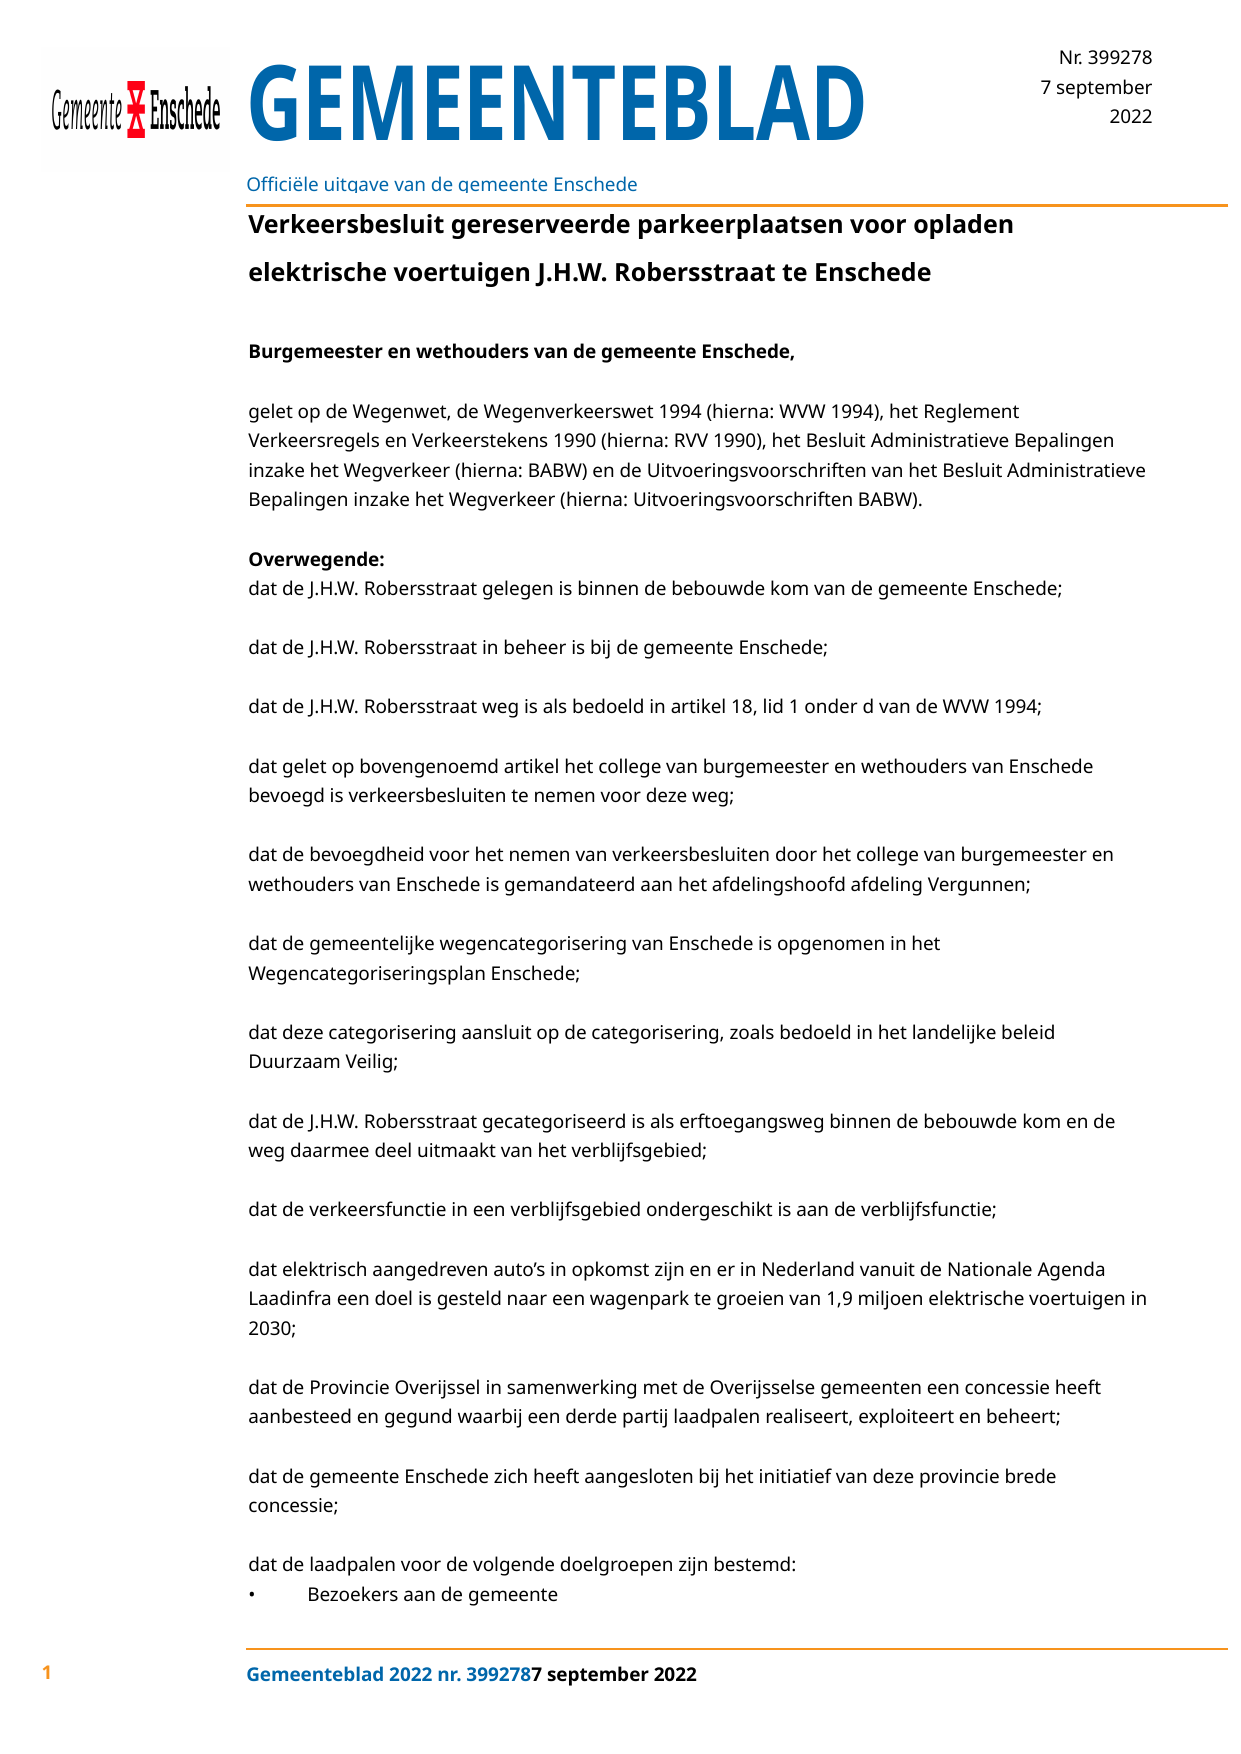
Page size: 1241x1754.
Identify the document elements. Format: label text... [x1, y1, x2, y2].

text dat de J.H.W. Robersstraat weg is als bedoeld in artikel 18, lid 1 onder d van de WVW 1994; [248, 694, 1152, 719]
text gelet op de Wegenwet, de Wegenverkeerswet 1994 (hierna: WVW 1994), het Reglement Verkeersregels en Verkeerstekens 1990 (hierna: RVV 1990), het Besluit Administratieve Bepalingen inzake het Wegverkeer (hierna: BABW) en de Uitvoeringsvoorschriften van het Besluit Administratieve Bepalingen inzake het Wegverkeer (hierna: Uitvoeringsvoorschriften BABW). [248, 398, 1152, 512]
text dat elektrisch aangedreven auto’s in opkomst zijn en er in Nederland vanuit de Nationale Agenda Laadinfra een doel is gesteld naar een wagenpark te groeien van 1,9 miljoen elektrische voertuigen in 2030; [248, 1256, 1152, 1341]
text Burgemeester en wethouders van de gemeente Enschede, [248, 339, 1152, 364]
text dat de J.H.W. Robersstraat gelegen is binnen de bebouwde kom van de gemeente Enschede; [248, 575, 1152, 601]
text dat de Provincie Overijssel in samenwerking met de Overijsselse gemeenten een concessie heeft aanbesteed en gegund waarbij een derde partij laadpalen realiseert, exploiteert en beheert; [248, 1374, 1152, 1429]
text dat de J.H.W. Robersstraat in beheer is bij de gemeente Enschede; [248, 634, 1152, 660]
text dat de gemeentelijke wegencategorisering van Enschede is opgenomen in het Wegencategoriseringsplan Enschede; [248, 930, 1152, 986]
picture [41, 47, 231, 172]
text dat de bevoegdheid voor het nemen van verkeersbesluiten door het college van burgemeester en wethouders van Enschede is gemandateerd aan het afdelingshoofd afdeling Vergunnen; [248, 842, 1152, 897]
text dat de J.H.W. Robersstraat gecategoriseerd is als erftoegangsweg binnen de bebouwde kom en de weg daarmee deel uitmaakt van het verblijfsgebied; [248, 1108, 1152, 1163]
text Verkeersbesluit gereserveerde parkeerplaatsen voor opladen elektrische voertuigen J.H.W. Robersstraat te Enschede [248, 207, 1152, 288]
list Bezoekers aan de gemeente [248, 1581, 1152, 1607]
text dat de laadpalen voor de volgende doelgroepen zijn bestemd: [248, 1552, 1152, 1577]
text dat de verkeersfunctie in een verblijfsgebied ondergeschikt is aan de verblijfsfunctie; [248, 1197, 1152, 1222]
text Overwegende: [248, 546, 1152, 571]
text dat deze categorisering aansluit op de categorisering, zoals bedoeld in het landelijke beleid Duurzaam Veilig; [248, 1019, 1152, 1074]
text dat de gemeente Enschede zich heeft aangesloten bij het initiatief van deze provincie brede concessie; [248, 1463, 1152, 1518]
text dat gelet op bovengenoemd artikel het college van burgemeester en wethouders van Enschede bevoegd is verkeersbesluiten te nemen voor deze weg; [248, 753, 1152, 808]
